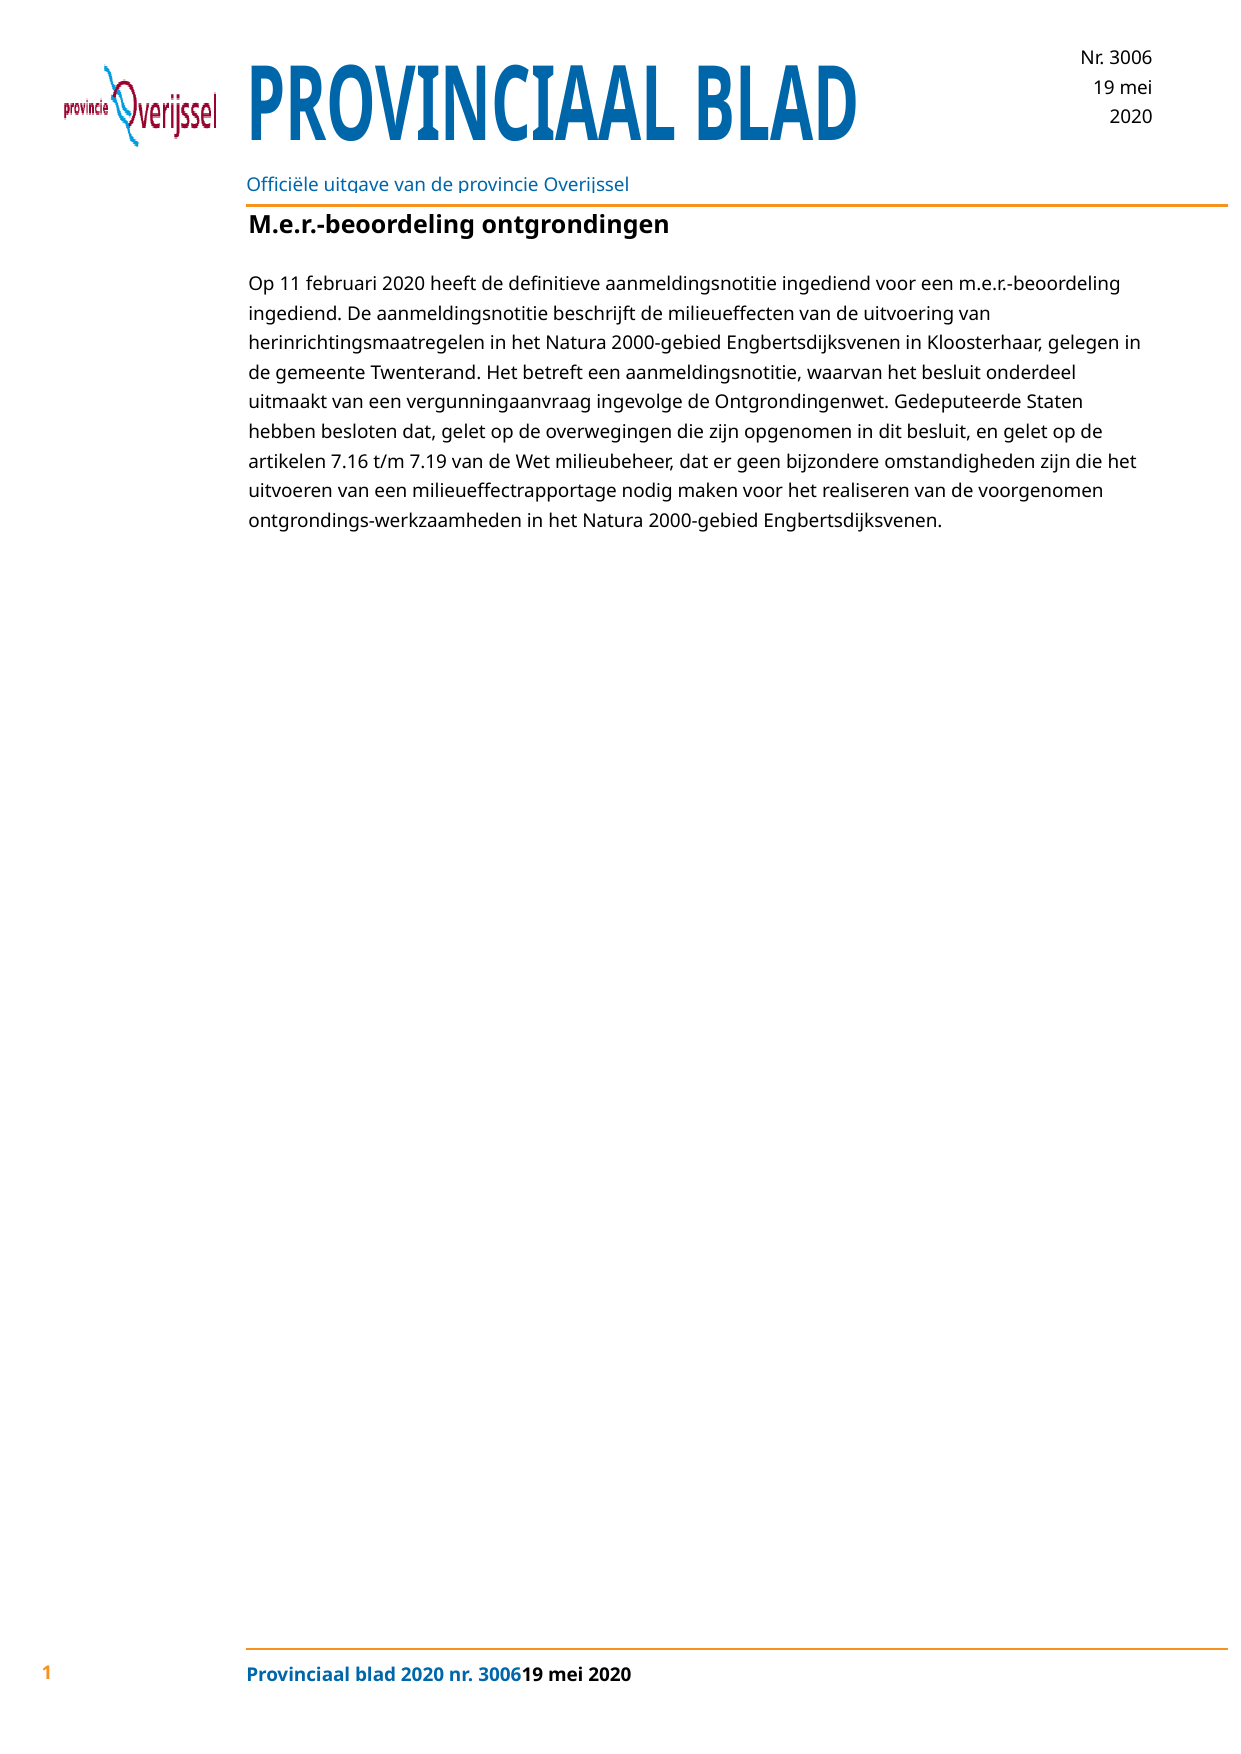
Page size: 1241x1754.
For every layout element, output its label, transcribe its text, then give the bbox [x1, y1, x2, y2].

picture [41, 47, 231, 172]
text M.e.r.-beoordeling ontgrondingen [248, 207, 1152, 241]
text Op 11 februari 2020 heeft de definitieve aanmeldingsnotitie ingediend voor een m.e.r.-beoordeling ingediend. De aanmeldingsnotitie beschrijft de milieueffecten van de uitvoering van herinrichtingsmaatregelen in het Natura 2000-gebied Engbertsdijksvenen in Kloosterhaar, gelegen in de gemeente Twenterand. Het betreft een aanmeldingsnotitie, waarvan het besluit onderdeel uitmaakt van een vergunningaanvraag ingevolge de Ontgrondingenwet. Gedeputeerde Staten hebben besloten dat, gelet op de overwegingen die zijn opgenomen in dit besluit, en gelet op de artikelen 7.16 t/m 7.19 van de Wet milieubeheer, dat er geen bijzondere omstandigheden zijn die het uitvoeren van een milieueffectrapportage nodig maken voor het realiseren van de voorgenomen ontgrondings-werkzaamheden in het Natura 2000-gebied Engbertsdijksvenen. [248, 270, 1152, 533]
